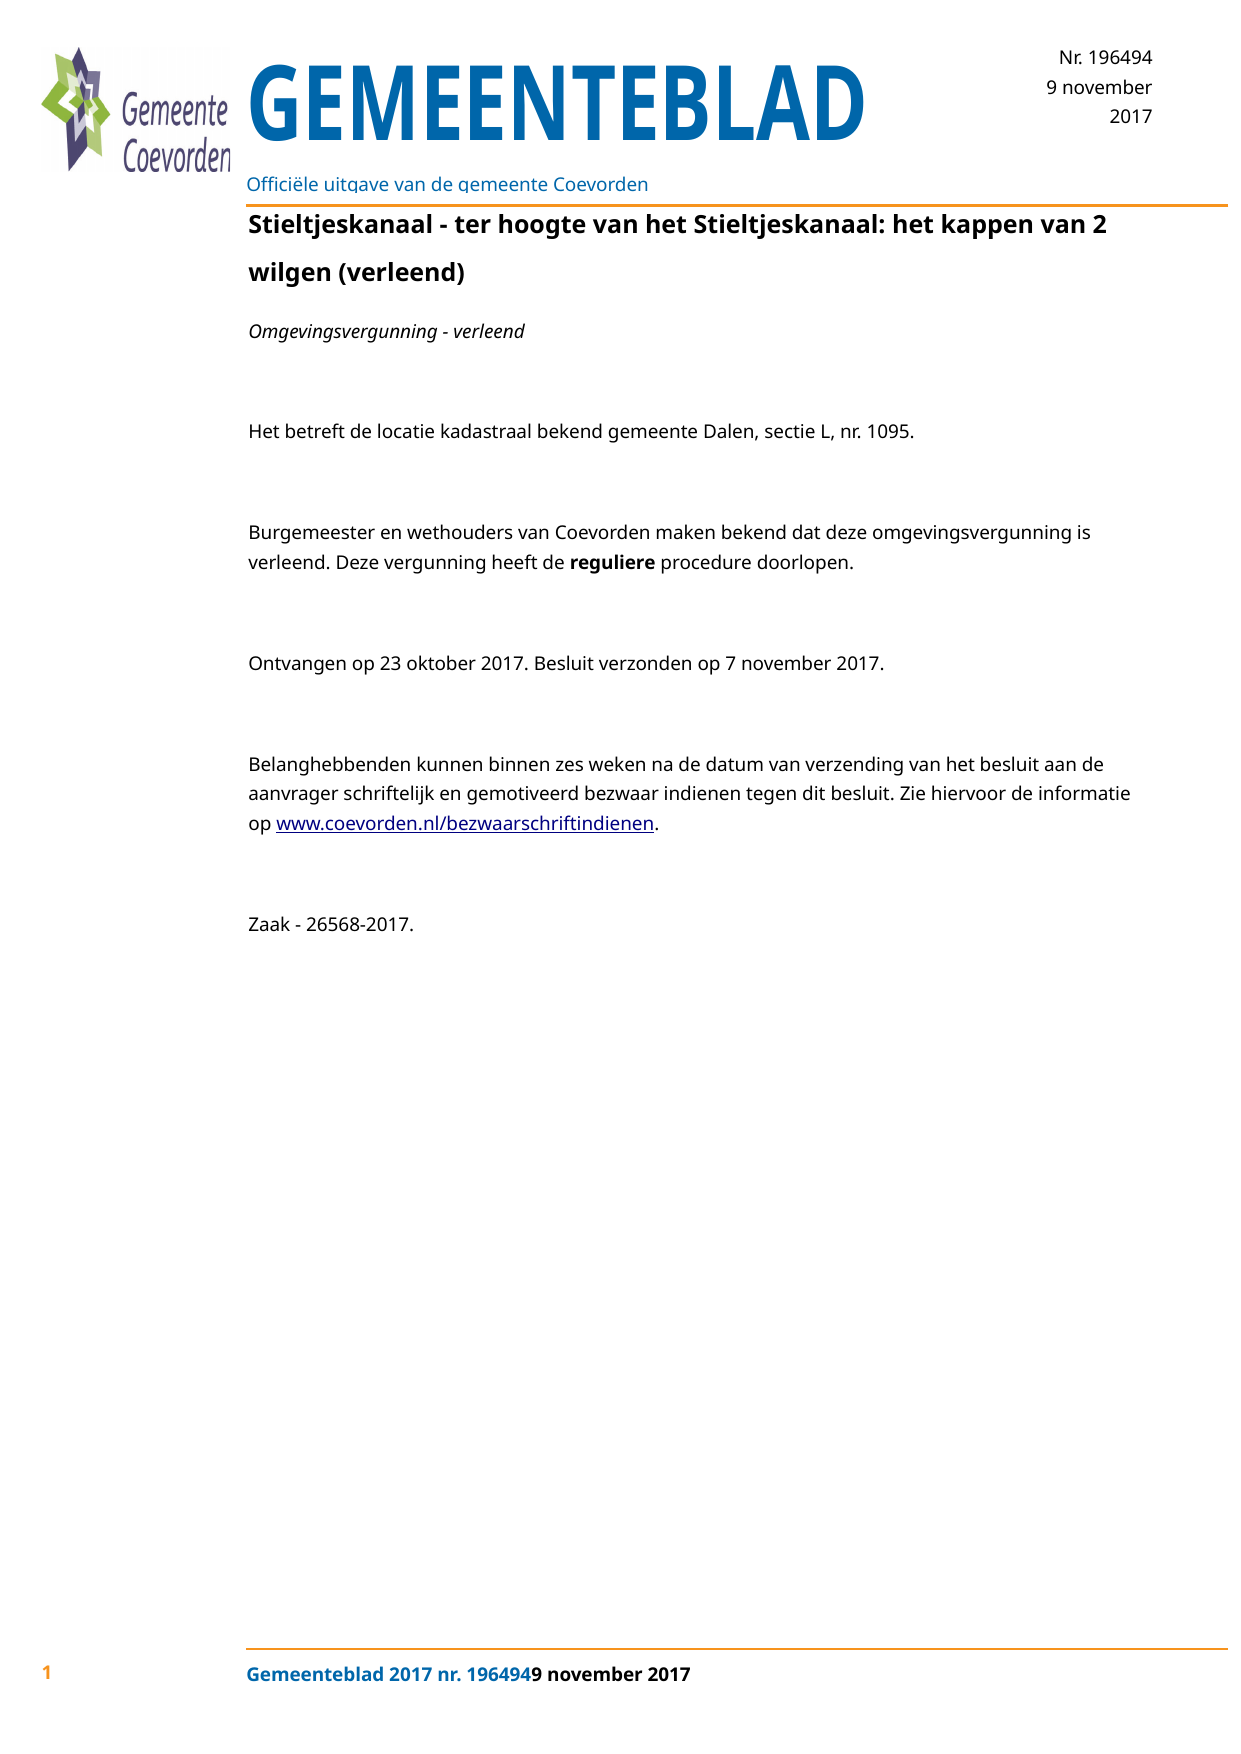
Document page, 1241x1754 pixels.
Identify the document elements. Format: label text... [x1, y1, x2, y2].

text Burgemeester en wethouders van Coevorden maken bekend dat deze omgevingsvergunning is verleend. Deze vergunning heeft de reguliere procedure doorlopen. [248, 519, 1152, 575]
text Omgevingsvergunning - verleend [248, 318, 1152, 344]
text Belanghebbenden kunnen binnen zes weken na de datum van verzending van het besluit aan de aanvrager schriftelijk en gemotiveerd bezwaar indienen tegen dit besluit. Zie hiervoor de informatie op www.coevorden.nl/bezwaarschriftindienen. [248, 751, 1152, 836]
text Stieltjeskanaal - ter hoogte van het Stieltjeskanaal: het kappen van 2 wilgen (verleend) [248, 207, 1152, 288]
text Zaak - 26568-2017. [248, 911, 1152, 937]
text Ontvangen op 23 oktober 2017. Besluit verzonden op 7 november 2017. [248, 650, 1152, 676]
text Het betreft de locatie kadastraal bekend gemeente Dalen, sectie L, nr. 1095. [248, 419, 1152, 444]
picture [41, 47, 231, 172]
